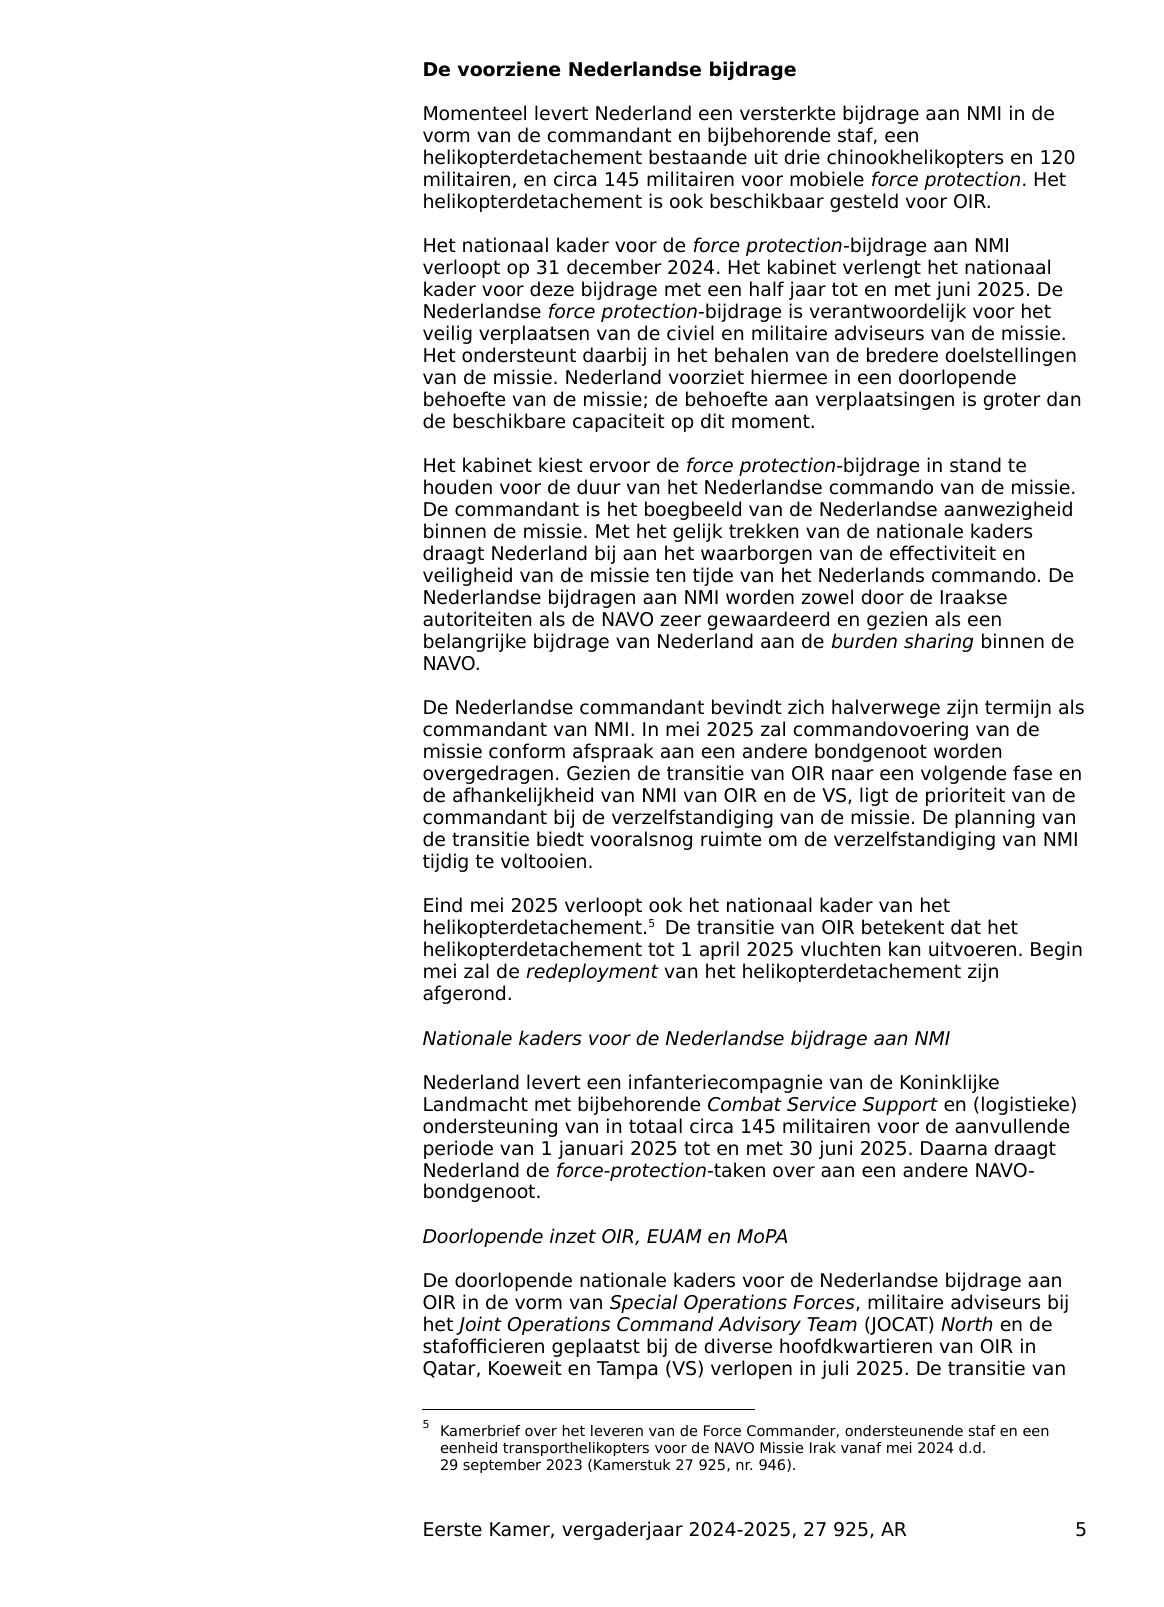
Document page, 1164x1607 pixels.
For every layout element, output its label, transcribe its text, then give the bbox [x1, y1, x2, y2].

text De Nederlandse commandant bevindt zich halverwege zijn termijn als commandant van NMI. In mei 2025 zal commandovoering van de missie conform afspraak aan een andere bondgenoot worden overgedragen. Gezien de transitie van OIR naar een volgende fase en de afhankelijkheid van NMI van OIR en de VS, ligt de prioriteit van de commandant bij de verzelfstandiging van de missie. De planning van de transitie biedt vooralsnog ruimte om de verzelfstandiging van NMI tijdig te voltooien. [422, 697, 1087, 873]
text Momenteel levert Nederland een versterkte bijdrage aan NMI in de vorm van de commandant en bijbehorende staf, een helikopterdetachement bestaande uit drie chinookhelikopters en 120 militairen, en circa 145 militairen voor mobiele force protection. Het helikopterdetachement is ook beschikbaar gesteld voor OIR. [422, 103, 1087, 213]
subtitle De voorziene Nederlandse bijdrage [422, 59, 1087, 81]
text De doorlopende nationale kaders voor de Nederlandse bijdrage aan OIR in de vorm van Special Operations Forces, militaire adviseurs bij het Joint Operations Command Advisory Team (JOCAT) North en de stafofficieren geplaatst bij de diverse hoofdkwartieren van OIR in Qatar, Koeweit en Tampa (VS) verlopen in juli 2025. De transitie van [422, 1270, 1087, 1380]
subtitle Nationale kaders voor de Nederlandse bijdrage aan NMI [422, 1027, 1087, 1049]
text Kamerbrief over het leveren van de Force Commander, ondersteunende staf en een eenheid transporthelikopters voor de NAVO Missie Irak vanaf mei 2024 d.d. 29 september 2023 (Kamerstuk 27 925, nr. 946). [422, 1418, 1087, 1474]
subtitle Doorlopende inzet OIR, EUAM en MoPA [422, 1226, 1087, 1248]
text Het nationaal kader voor de force protection-bijdrage aan NMI verloopt op 31 december 2024. Het kabinet verlengt het nationaal kader voor deze bijdrage met een half jaar tot en met juni 2025. De Nederlandse force protection-bijdrage is verantwoordelijk voor het veilig verplaatsen van de civiel en militaire adviseurs van de missie. Het ondersteunt daarbij in het behalen van de bredere doelstellingen van de missie. Nederland voorziet hiermee in een doorlopende behoefte van de missie; de behoefte aan verplaatsingen is groter dan de beschikbare capaciteit op dit moment. [422, 235, 1087, 433]
text Nederland levert een infanteriecompagnie van de Koninklijke Landmacht met bijbehorende Combat Service Support en (logistieke) ondersteuning van in totaal circa 145 militairen voor de aanvullende periode van 1 januari 2025 tot en met 30 juni 2025. Daarna draagt Nederland de force-protection-taken over aan een andere NAVO-bondgenoot. [422, 1072, 1087, 1203]
text Het kabinet kiest ervoor de force protection-bijdrage in stand te houden voor de duur van het Nederlandse commando van de missie. De commandant is het boegbeeld van de Nederlandse aanwezigheid binnen de missie. Met het gelijk trekken van de nationale kaders draagt Nederland bij aan het waarborgen van de effectiviteit en veiligheid van de missie ten tijde van het Nederlands commando. De Nederlandse bijdragen aan NMI worden zowel door de Iraakse autoriteiten als de NAVO zeer gewaardeerd en gezien als een belangrijke bijdrage van Nederland aan de burden sharing binnen de NAVO. [422, 455, 1087, 675]
text Eind mei 2025 verloopt ook het nationaal kader van het helikopterdetachement. De transitie van OIR betekent dat het helikopterdetachement tot 1 april 2025 vluchten kan uitvoeren. Begin mei zal de redeployment van het helikopterdetachement zijn afgerond. [422, 895, 1087, 1005]
